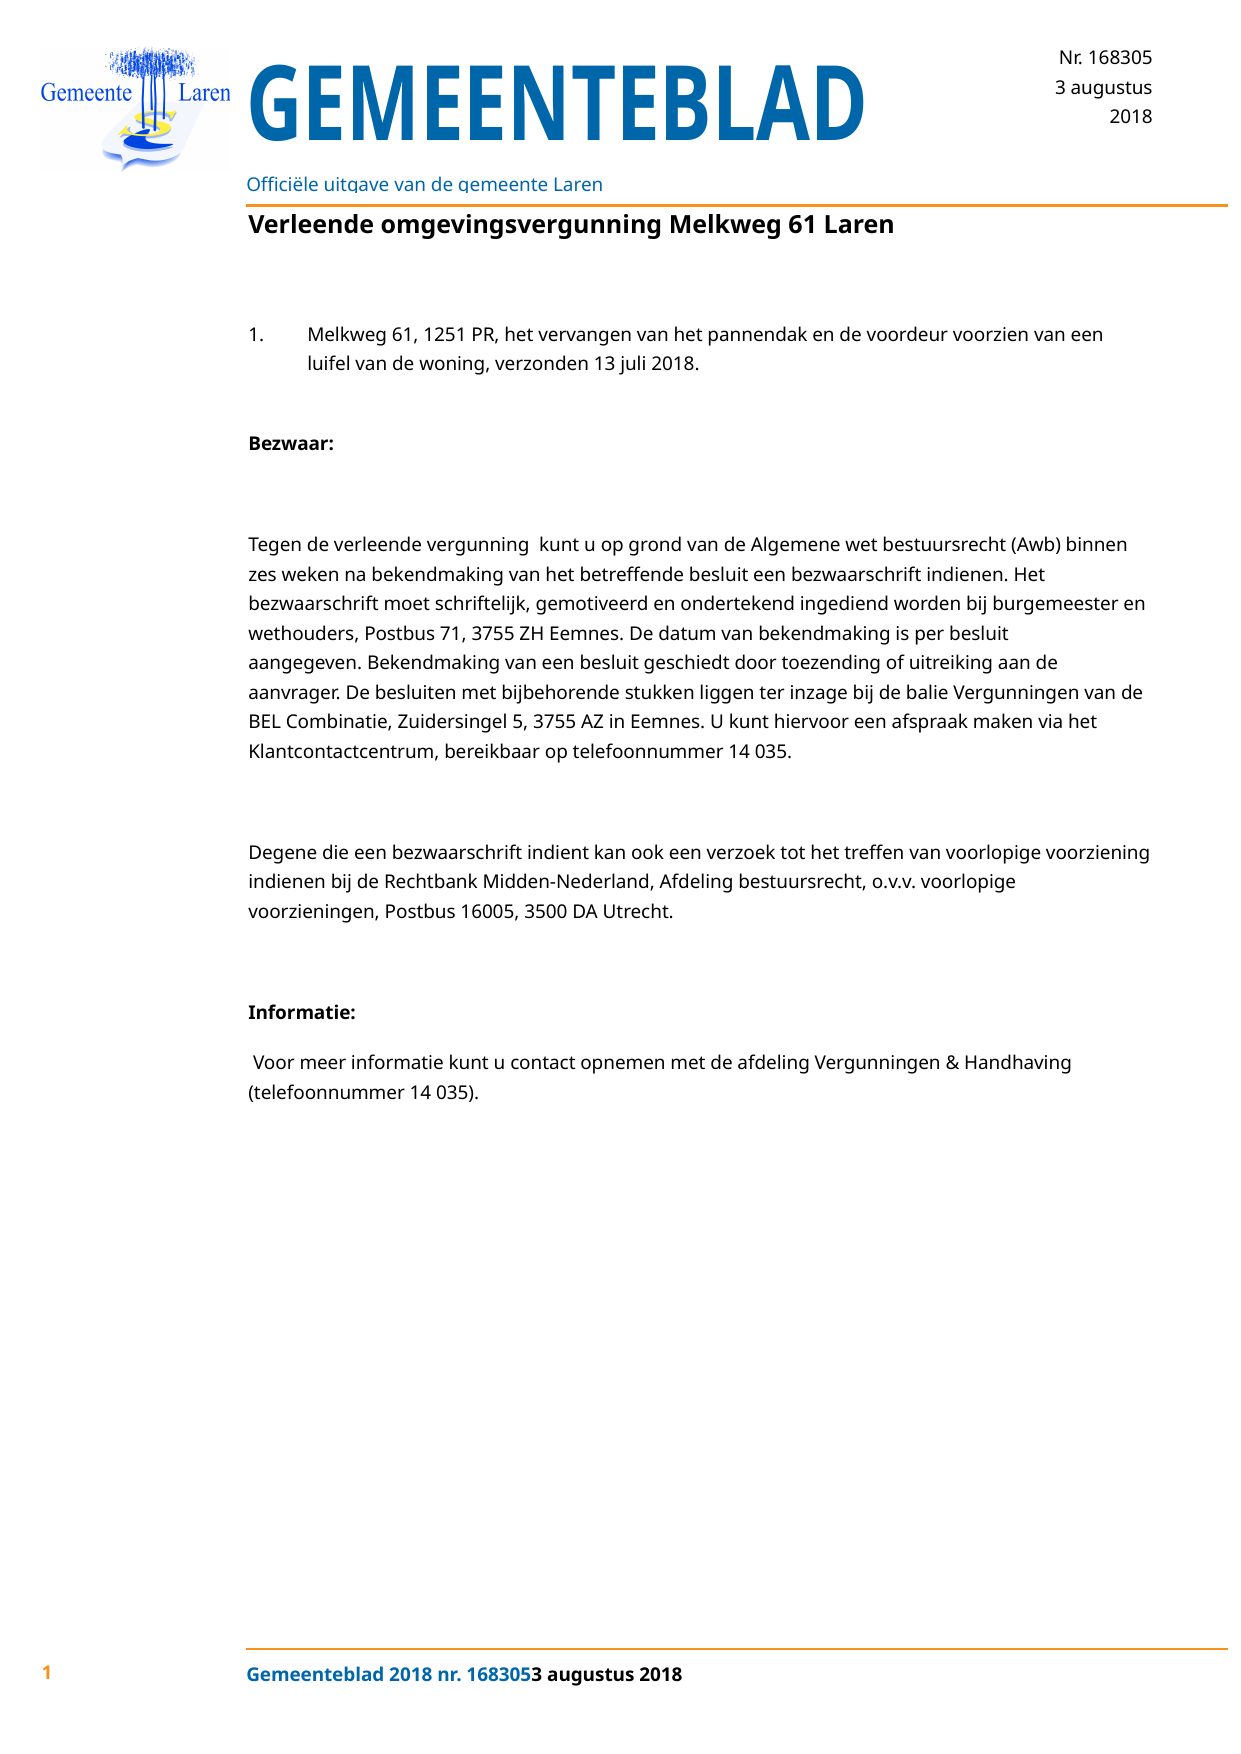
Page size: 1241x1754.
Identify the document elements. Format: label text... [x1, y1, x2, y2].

text Voor meer informatie kunt u contact opnemen met de afdeling Vergunningen & Handhaving (telefoonnummer 14 035). [248, 1049, 1152, 1105]
text Verleende omgevingsvergunning Melkweg 61 Laren [248, 207, 1152, 241]
text Informatie: [248, 999, 1152, 1025]
text Degene die een bezwaarschrift indient kan ook een verzoek tot het treffen van voorlopige voorziening indienen bij de Rechtbank Midden-Nederland, Afdeling bestuursrecht, o.v.v. voorlopige voorzieningen, Postbus 16005, 3500 DA Utrecht. [248, 839, 1152, 924]
text Tegen de verleende vergunning kunt u op grond van de Algemene wet bestuursrecht (Awb) binnen zes weken na bekendmaking van het betreffende besluit een bezwaarschrift indienen. Het bezwaarschrift moet schriftelijk, gemotiveerd en ondertekend ingediend worden bij burgemeester en wethouders, Postbus 71, 3755 ZH Eemnes. De datum van bekendmaking is per besluit aangegeven. Bekendmaking van een besluit geschiedt door toezending of uitreiking aan de aanvrager. De besluiten met bijbehorende stukken liggen ter inzage bij de balie Vergunningen van de BEL Combinatie, Zuidersingel 5, 3755 AZ in Eemnes. U kunt hiervoor een afspraak maken via het Klantcontactcentrum, bereikbaar op telefoonnummer 14 035. [248, 531, 1152, 764]
text Bezwaar: [248, 430, 1152, 456]
picture [41, 47, 231, 172]
list Melkweg 61, 1251 PR, het vervangen van het pannendak en de voordeur voorzien van een luifel van de woning, verzonden 13 juli 2018. [248, 321, 1152, 376]
